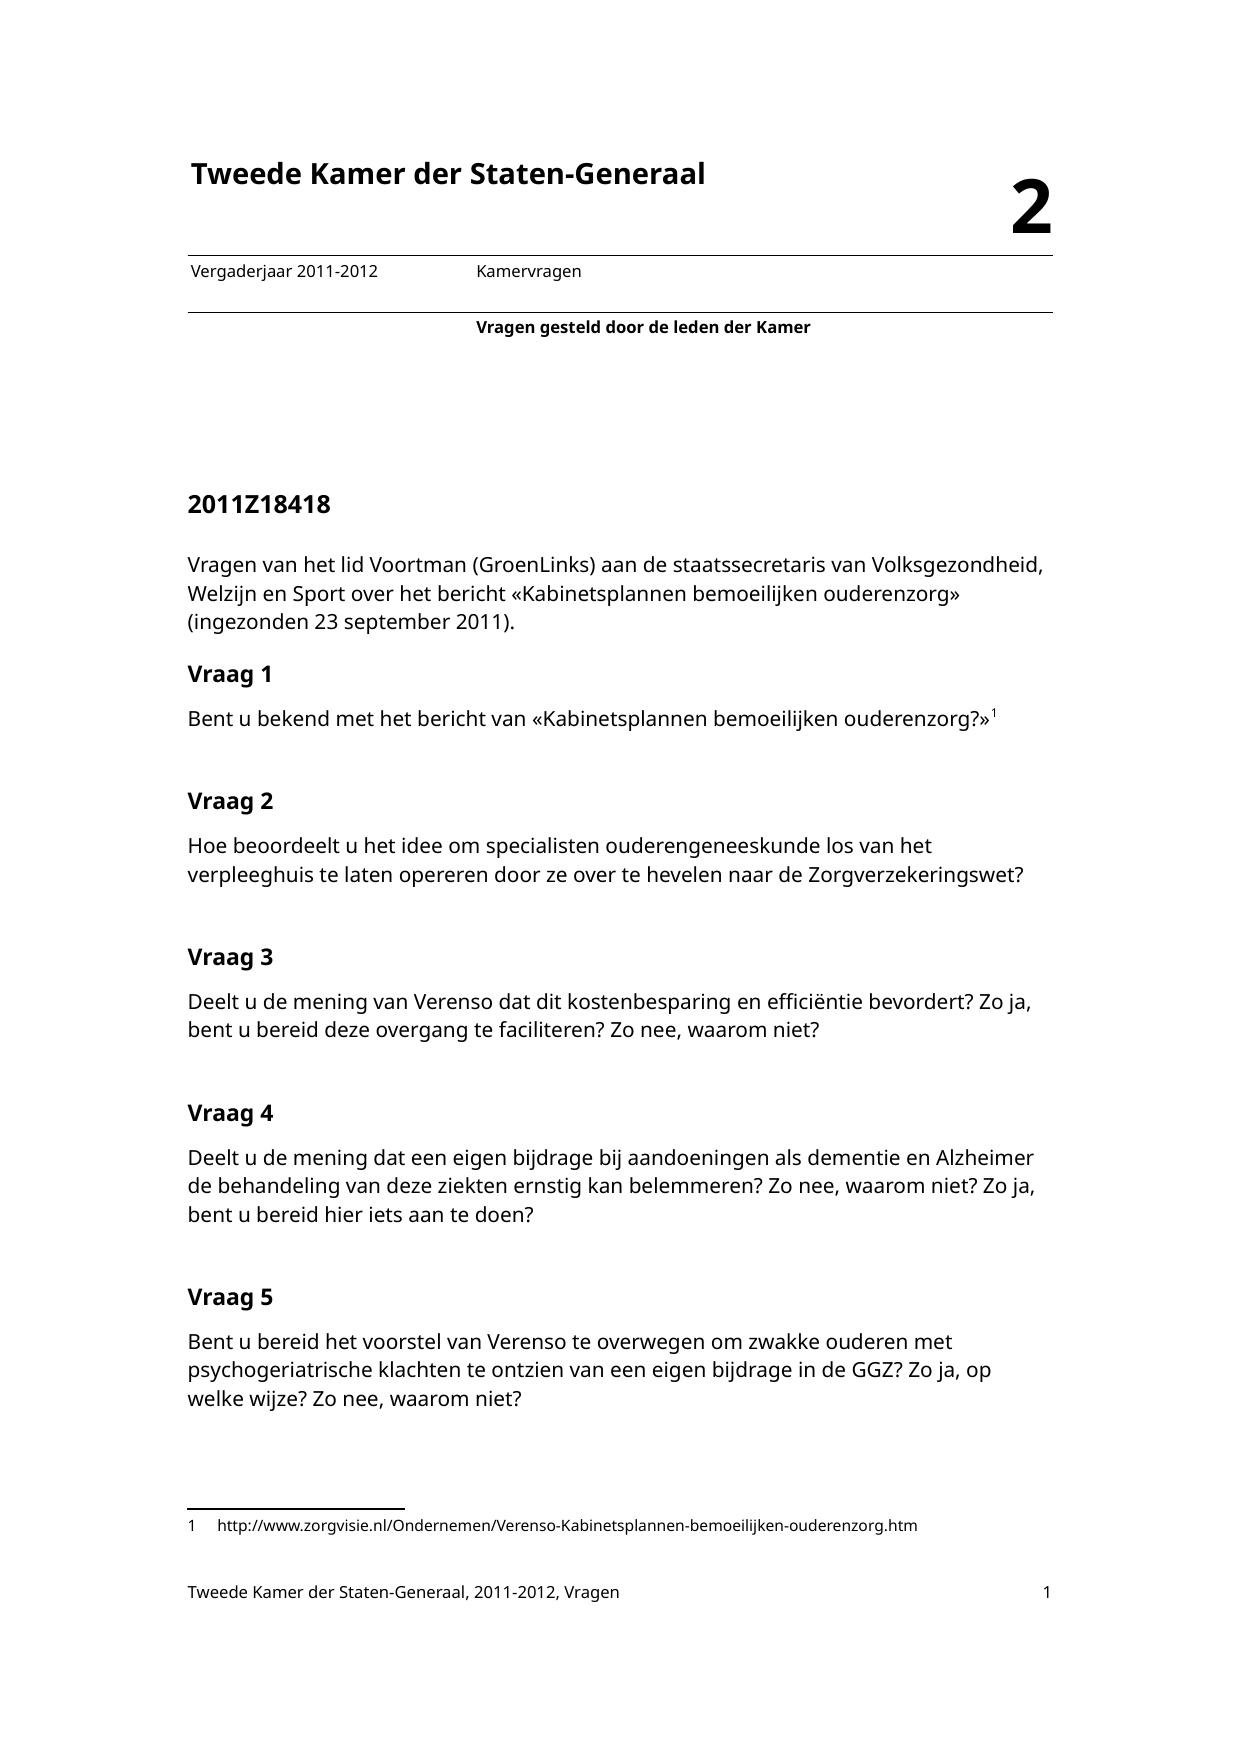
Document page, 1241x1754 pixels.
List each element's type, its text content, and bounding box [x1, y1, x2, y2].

table_header Tweede Kamer der Staten-Generaal [188, 150, 879, 255]
table_cell [188, 313, 473, 339]
text 2011Z18418 [187, 487, 1053, 521]
subtitle Vraag 1 [187, 658, 1053, 689]
subtitle Vraag 3 [187, 941, 1053, 972]
table_cell Vergaderjaar 2011-2012 [188, 256, 473, 312]
text Deelt u de mening van Verenso dat dit kostenbesparing en efficiëntie bevordert? Zo ja, bent u bereid deze overgang te faciliteren? Zo nee, waarom niet? [187, 987, 1053, 1044]
table_cell Vragen gesteld door de leden der Kamer [473, 313, 1053, 339]
subtitle Vraag 4 [187, 1097, 1053, 1128]
table_cell Kamervragen [473, 256, 1053, 312]
subtitle Vraag 5 [187, 1281, 1053, 1312]
text Bent u bereid het voorstel van Verenso te overwegen om zwakke ouderen met psychogeriatrische klachten te ontzien van een eigen bijdrage in de GGZ? Zo ja, op welke wijze? Zo nee, waarom niet? [187, 1327, 1053, 1412]
table_header 2 [880, 150, 1053, 255]
text Hoe beoordeelt u het idee om specialisten ouderengeneeskunde los van het verpleeghuis te laten opereren door ze over te hevelen naar de Zorgverzekeringswet? [187, 832, 1053, 888]
text Deelt u de mening dat een eigen bijdrage bij aandoeningen als dementie en Alzheimer de behandeling van deze ziekten ernstig kan belemmeren? Zo nee, waarom niet? Zo ja, bent u bereid hier iets aan te doen? [187, 1143, 1053, 1228]
subtitle Vraag 2 [187, 785, 1053, 817]
text Bent u bekend met het bericht van «Kabinetsplannen bemoeilijken ouderenzorg?» [187, 704, 1053, 733]
text http://www.zorgvisie.nl/Ondernemen/Verenso-Kabinetsplannen-bemoeilijken-ouderenzorg.htm [187, 1479, 1053, 1536]
text Vragen van het lid Voortman (GroenLinks) aan de staatssecretaris van Volksgezondheid, Welzijn en Sport over het bericht «Kabinetsplannen bemoeilijken ouderenzorg» (ingezonden 23 september 2011). [187, 550, 1053, 636]
